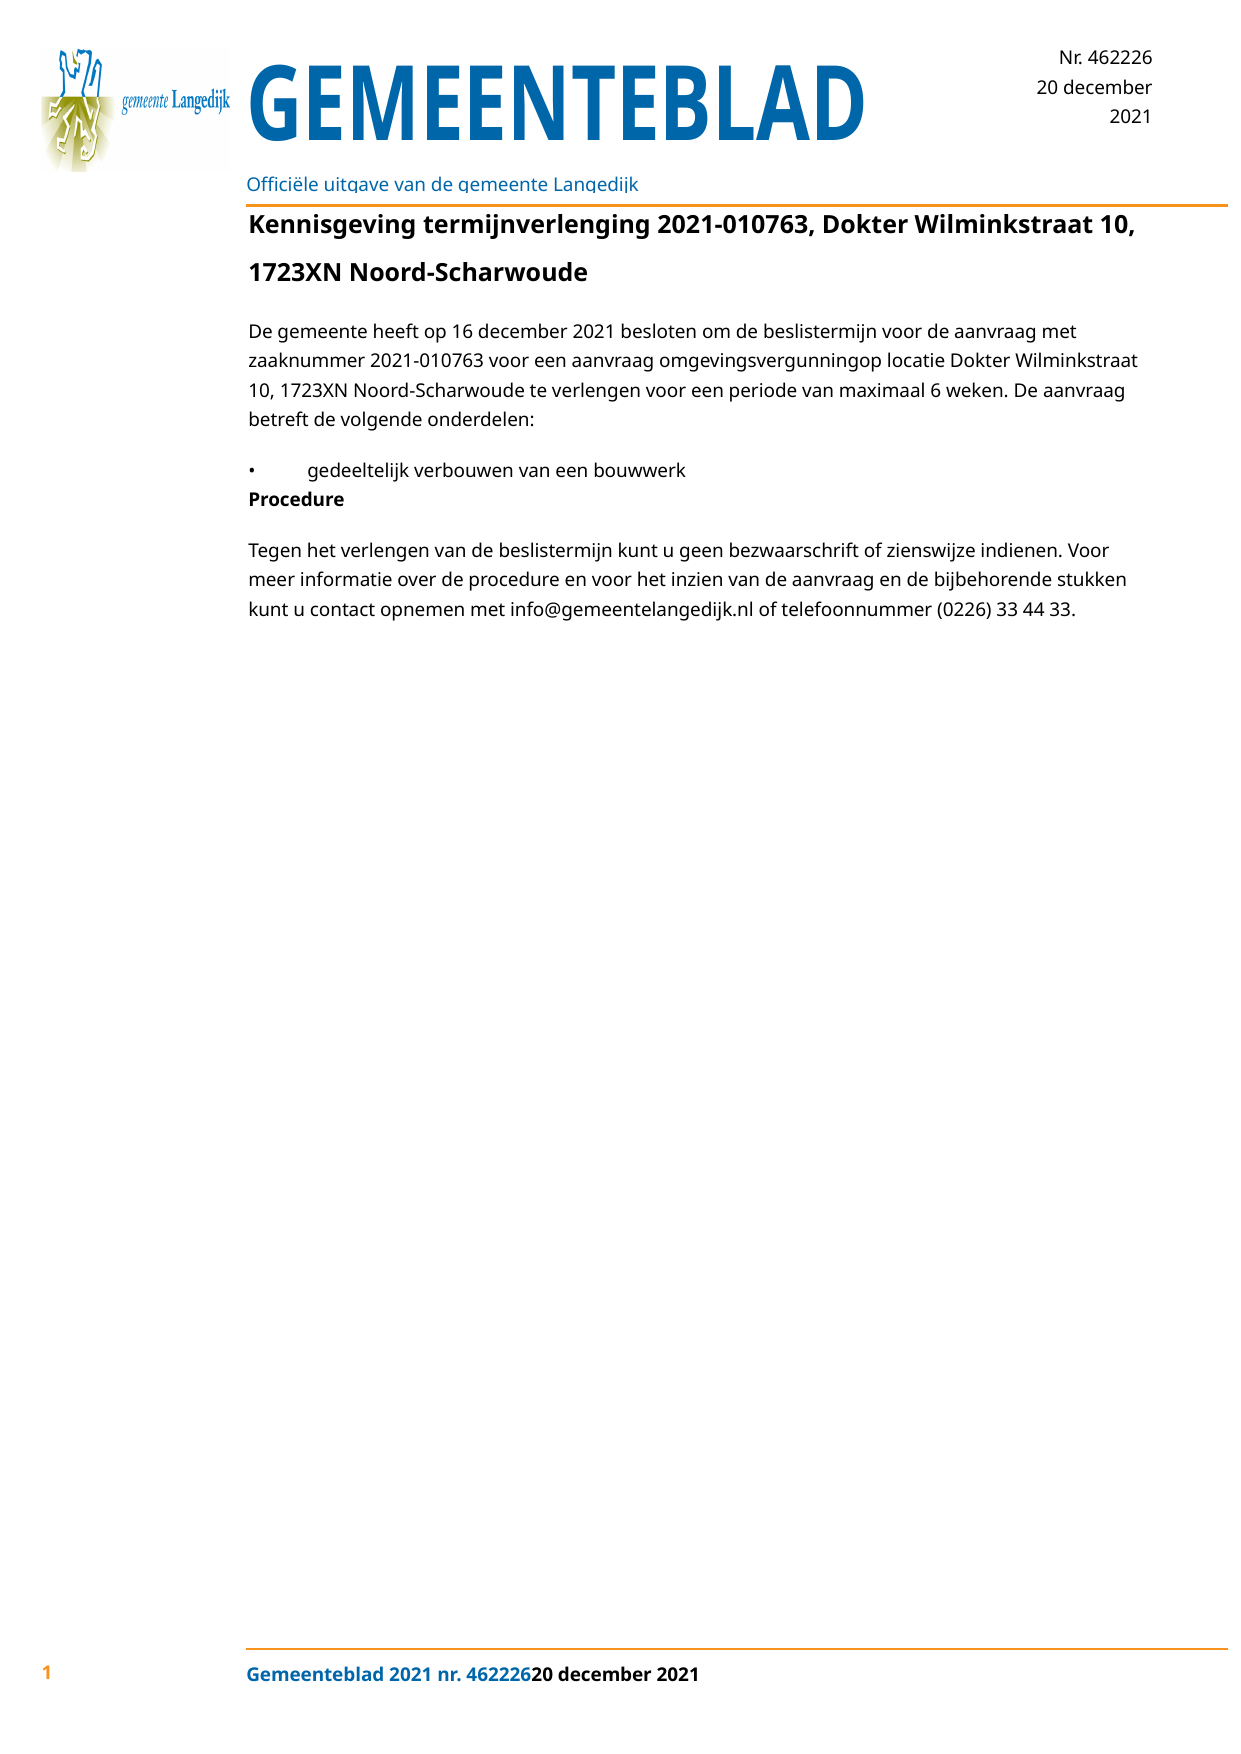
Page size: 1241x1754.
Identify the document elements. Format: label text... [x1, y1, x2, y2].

text Kennisgeving termijnverlenging 2021-010763, Dokter Wilminkstraat 10, 1723XN Noord-Scharwoude [248, 207, 1152, 288]
text Tegen het verlengen van de beslistermijn kunt u geen bezwaarschrift of zienswijze indienen. Voor meer informatie over de procedure en voor het inzien van de aanvraag en de bijbehorende stukken kunt u contact opnemen met info@gemeentelangedijk.nl of telefoonnummer (0226) 33 44 33. [248, 537, 1152, 622]
list gedeeltelijk verbouwen van een bouwwerk [248, 457, 1152, 483]
picture [41, 47, 231, 172]
text De gemeente heeft op 16 december 2021 besloten om de beslistermijn voor de aanvraag met zaaknummer 2021-010763 voor een aanvraag omgevingsvergunningop locatie Dokter Wilminkstraat 10, 1723XN Noord-Scharwoude te verlengen voor een periode van maximaal 6 weken. De aanvraag betreft de volgende onderdelen: [248, 318, 1152, 432]
text Procedure [248, 487, 1152, 512]
